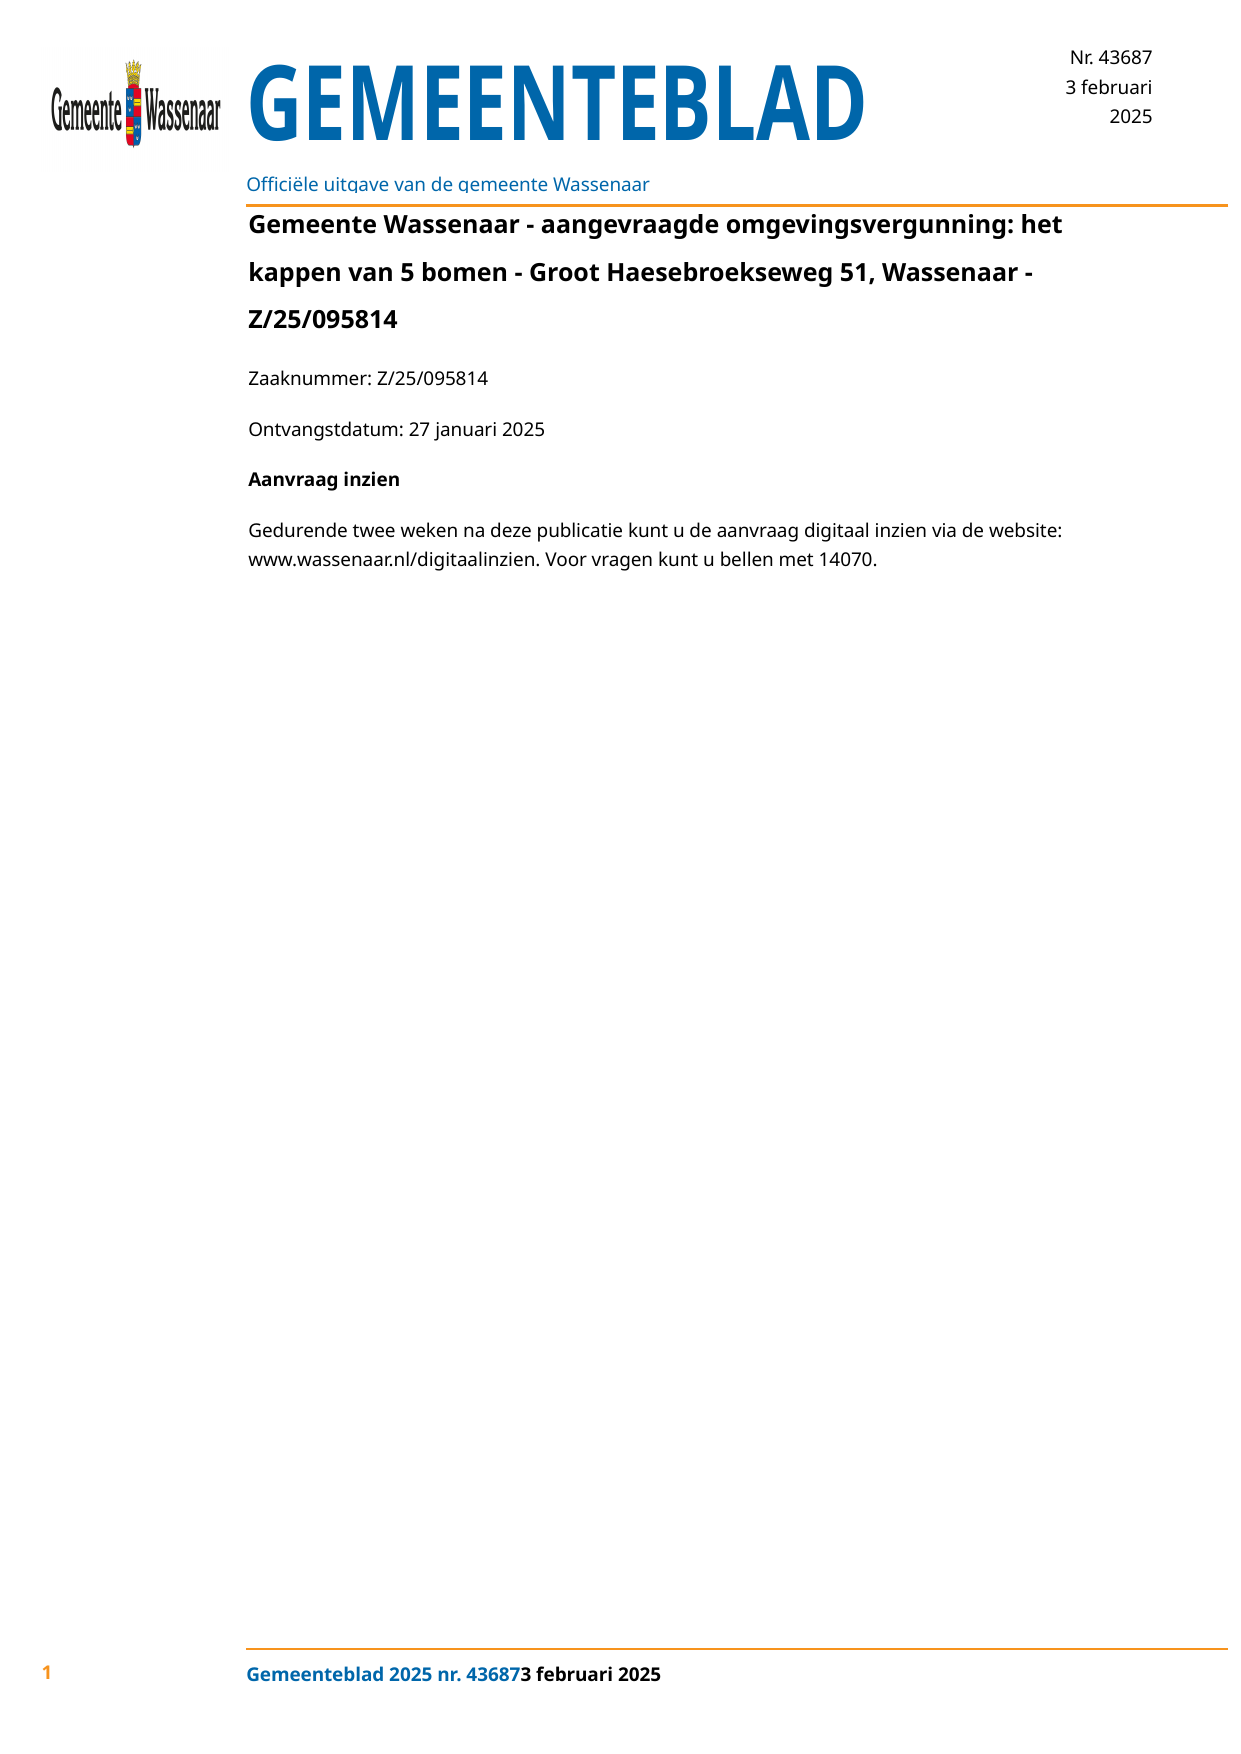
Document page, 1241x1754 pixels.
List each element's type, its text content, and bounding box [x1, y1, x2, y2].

text Gedurende twee weken na deze publicatie kunt u de aanvraag digitaal inzien via de website: www.wassenaar.nl/digitaalinzien. Voor vragen kunt u bellen met 14070. [248, 517, 1152, 572]
text Gemeente Wassenaar - aangevraagde omgevingsvergunning: het kappen van 5 bomen - Groot Haesebroekseweg 51, Wassenaar - Z/25/095814 [248, 207, 1152, 336]
text Zaaknummer: Z/25/095814 [248, 366, 1152, 391]
text Ontvangstdatum: 27 januari 2025 [248, 416, 1152, 442]
text Aanvraag inzien [248, 466, 1152, 492]
picture [41, 47, 231, 172]
